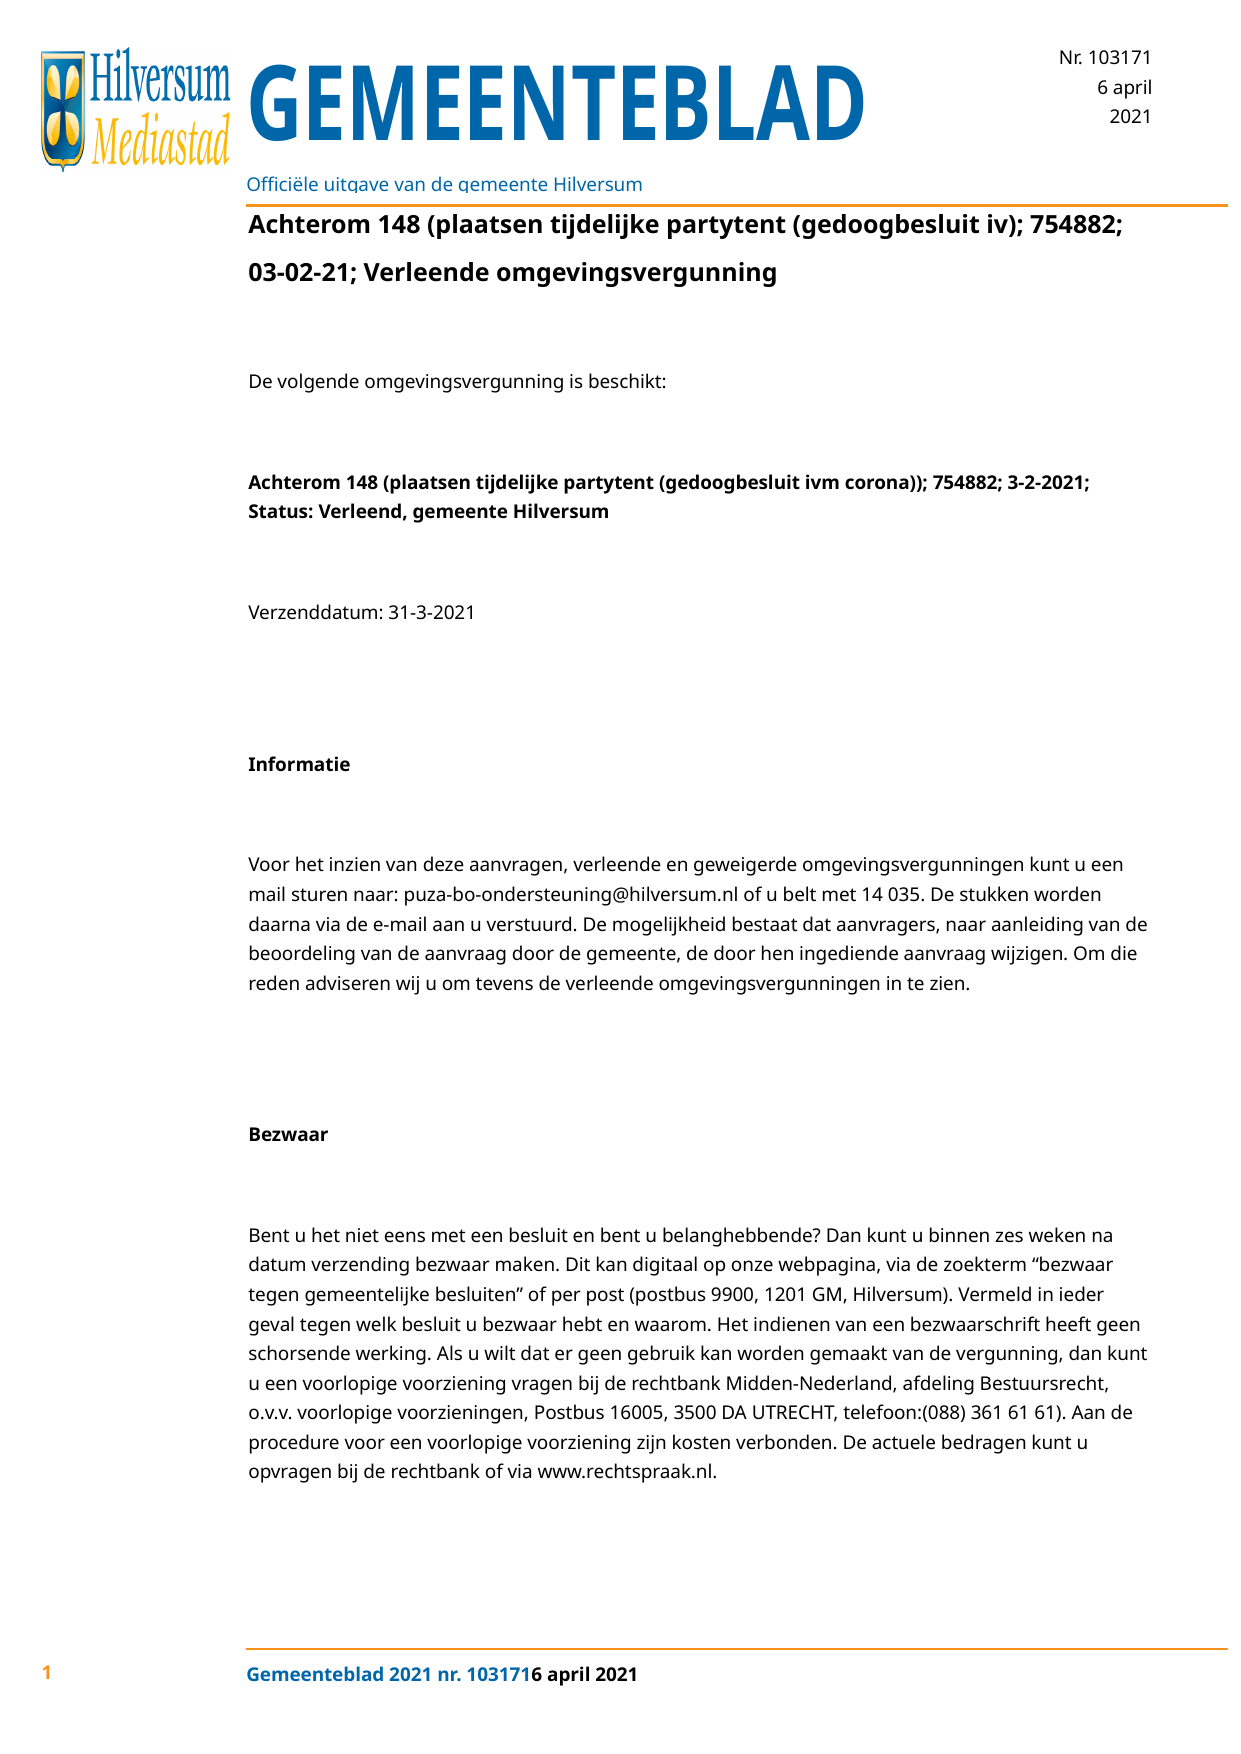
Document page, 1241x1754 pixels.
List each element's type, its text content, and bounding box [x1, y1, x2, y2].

text De volgende omgevingsvergunning is beschikt: [248, 368, 1152, 394]
text Voor het inzien van deze aanvragen, verleende en geweigerde omgevingsvergunningen kunt u een mail sturen naar: puza-bo-ondersteuning@hilversum.nl of u belt met 14 035. De stukken worden daarna via de e-mail aan u verstuurd. De mogelijkheid bestaat dat aanvragers, naar aanleiding van de beoordeling van de aanvraag door de gemeente, de door hen ingediende aanvraag wijzigen. Om die reden adviseren wij u om tevens de verleende omgevingsvergunningen in te zien. [248, 852, 1152, 996]
text Bent u het niet eens met een besluit en bent u belanghebbende? Dan kunt u binnen zes weken na datum verzending bezwaar maken. Dit kan digitaal op onze webpagina, via de zoekterm “bezwaar tegen gemeentelijke besluiten” of per post (postbus 9900, 1201 GM, Hilversum). Vermeld in ieder geval tegen welk besluit u bezwaar hebt en waarom. Het indienen van een bezwaarschrift heeft geen schorsende werking. Als u wilt dat er geen gebruik kan worden gemaakt van de vergunning, dan kunt u een voorlopige voorziening vragen bij de rechtbank Midden-Nederland, afdeling Bestuursrecht, o.v.v. voorlopige voorzieningen, Postbus 16005, 3500 DA UTRECHT, telefoon:(088) 361 61 61). Aan de procedure voor een voorlopige voorziening zijn kosten verbonden. De actuele bedragen kunt u opvragen bij de rechtbank of via www.rechtspraak.nl. [248, 1222, 1152, 1484]
picture [41, 47, 231, 172]
text Informatie [248, 751, 1152, 777]
text Achterom 148 (plaatsen tijdelijke partytent (gedoogbesluit ivm corona)); 754882; 3-2-2021; Status: Verleend, gemeente Hilversum [248, 469, 1152, 524]
text Achterom 148 (plaatsen tijdelijke partytent (gedoogbesluit iv); 754882; 03-02-21; Verleende omgevingsvergunning [248, 207, 1152, 288]
text Bezwaar [248, 1121, 1152, 1147]
text Verzenddatum: 31-3-2021 [248, 599, 1152, 625]
